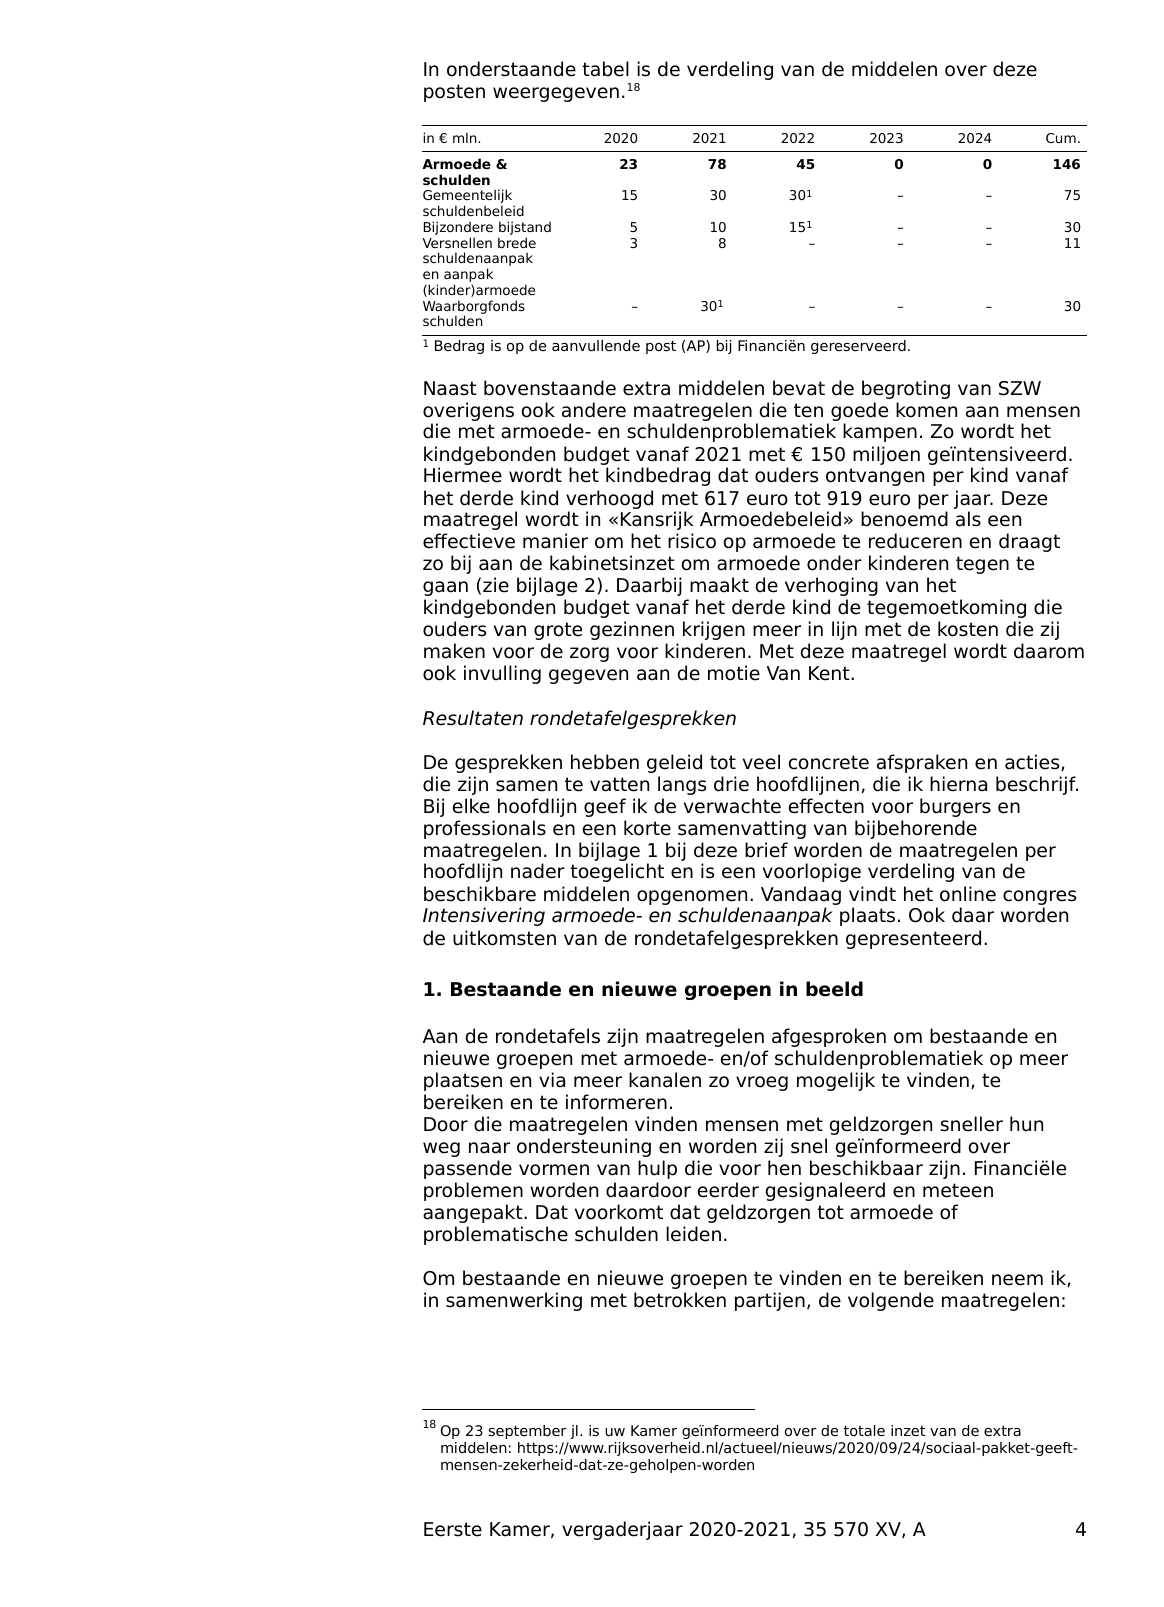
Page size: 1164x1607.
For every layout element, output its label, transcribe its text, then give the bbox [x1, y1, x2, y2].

table_cell Bijzondere bijstand [422, 220, 555, 235]
table_cell 301 [732, 188, 821, 220]
table_cell – [910, 188, 998, 220]
table_cell 5 [555, 220, 644, 235]
table_cell Waarborgfonds schulden [422, 298, 555, 334]
table_cell – [821, 188, 909, 220]
table_cell 146 [998, 152, 1087, 188]
text Aan de rondetafels zijn maatregelen afgesproken om bestaande en nieuwe groepen met armoede- en/of schuldenproblematiek op meer plaatsen en via meer kanalen zo vroeg mogelijk te vinden, te bereiken en te informeren. [422, 1026, 1087, 1114]
table_cell 30 [998, 298, 1087, 334]
table_cell 301 [644, 298, 732, 334]
table_cell – [910, 298, 998, 334]
table_cell Versnellen brede schuldenaanpak en aanpak (kinder)armoede [422, 235, 555, 298]
table_header in € mln. [422, 126, 555, 151]
table_cell 30 [644, 188, 732, 220]
table_cell – [821, 298, 909, 334]
subtitle 1. Bestaande en nieuwe groepen in beeld [422, 979, 1087, 1001]
table_header 2023 [821, 126, 909, 151]
text Op 23 september jl. is uw Kamer geïnformeerd over de totale inzet van de extra middelen: https://www.rijksoverheid.nl/actueel/nieuws/2020/09/24/sociaal-pakket-geeft-mensen-zekerheid-dat-ze-geholpen-worden [422, 1418, 1087, 1474]
table_cell 15 [555, 188, 644, 220]
table_cell Armoede & schulden [422, 152, 555, 188]
table_header 2022 [732, 126, 821, 151]
table_cell 0 [821, 152, 909, 188]
table_cell 8 [644, 235, 732, 298]
table_cell – [910, 235, 998, 298]
text Door die maatregelen vinden mensen met geldzorgen sneller hun weg naar ondersteuning en worden zij snel geïnformeerd over passende vormen van hulp die voor hen beschikbaar zijn. Financiële problemen worden daardoor eerder gesignaleerd en meteen aangepakt. Dat voorkomt dat geldzorgen tot armoede of problematische schulden leiden. [422, 1114, 1087, 1246]
table_header 2020 [555, 126, 644, 151]
table_cell – [821, 235, 909, 298]
table_header Cum. [998, 126, 1087, 151]
table_cell – [732, 235, 821, 298]
table_cell 23 [555, 152, 644, 188]
text Om bestaande en nieuwe groepen te vinden en te bereiken neem ik, in samenwerking met betrokken partijen, de volgende maatregelen: [422, 1268, 1087, 1312]
text De gesprekken hebben geleid tot veel concrete afspraken en acties, die zijn samen te vatten langs drie hoofdlijnen, die ik hierna beschrijf. Bij elke hoofdlijn geef ik de verwachte effecten voor burgers en professionals en een korte samenvatting van bijbehorende maatregelen. In bijlage 1 bij deze brief worden de maatregelen per hoofdlijn nader toegelicht en is een voorlopige verdeling van de beschikbare middelen opgenomen. Vandaag vindt het online congres Intensivering armoede- en schuldenaanpak plaats. Ook daar worden de uitkomsten van de rondetafelgesprekken gepresenteerd. [422, 752, 1087, 949]
table_header 2024 [910, 126, 998, 151]
table_cell 0 [910, 152, 998, 188]
table_cell – [555, 298, 644, 334]
table_cell 1 Bedrag is op de aanvullende post (AP) bij Financiën gereserveerd. [422, 336, 1087, 355]
table_cell 78 [644, 152, 732, 188]
table_cell 75 [998, 188, 1087, 220]
table_cell 10 [644, 220, 732, 235]
table_cell – [732, 298, 821, 334]
table_cell – [910, 220, 998, 235]
table_cell 30 [998, 220, 1087, 235]
subtitle Resultaten rondetafelgesprekken [422, 707, 1087, 729]
table_cell 11 [998, 235, 1087, 298]
table_cell Gemeentelijk schuldenbeleid [422, 188, 555, 220]
table_cell 45 [732, 152, 821, 188]
text Naast bovenstaande extra middelen bevat de begroting van SZW overigens ook andere maatregelen die ten goede komen aan mensen die met armoede- en schuldenproblematiek kampen. Zo wordt het kindgebonden budget vanaf 2021 met € 150 miljoen geïntensiveerd. Hiermee wordt het kindbedrag dat ouders ontvangen per kind vanaf het derde kind verhoogd met 617 euro tot 919 euro per jaar. Deze maatregel wordt in «Kansrijk Armoedebeleid» benoemd als een effectieve manier om het risico op armoede te reduceren en draagt zo bij aan de kabinetsinzet om armoede onder kinderen tegen te gaan (zie bijlage 2). Daarbij maakt de verhoging van het kindgebonden budget vanaf het derde kind de tegemoetkoming die ouders van grote gezinnen krijgen meer in lijn met de kosten die zij maken voor de zorg voor kinderen. Met deze maatregel wordt daarom ook invulling gegeven aan de motie Van Kent. [422, 377, 1087, 685]
text In onderstaande tabel is de verdeling van de middelen over deze posten weergegeven. [422, 59, 1087, 103]
table_header 2021 [644, 126, 732, 151]
table_cell – [821, 220, 909, 235]
table_cell 151 [732, 220, 821, 235]
table_cell 3 [555, 235, 644, 298]
